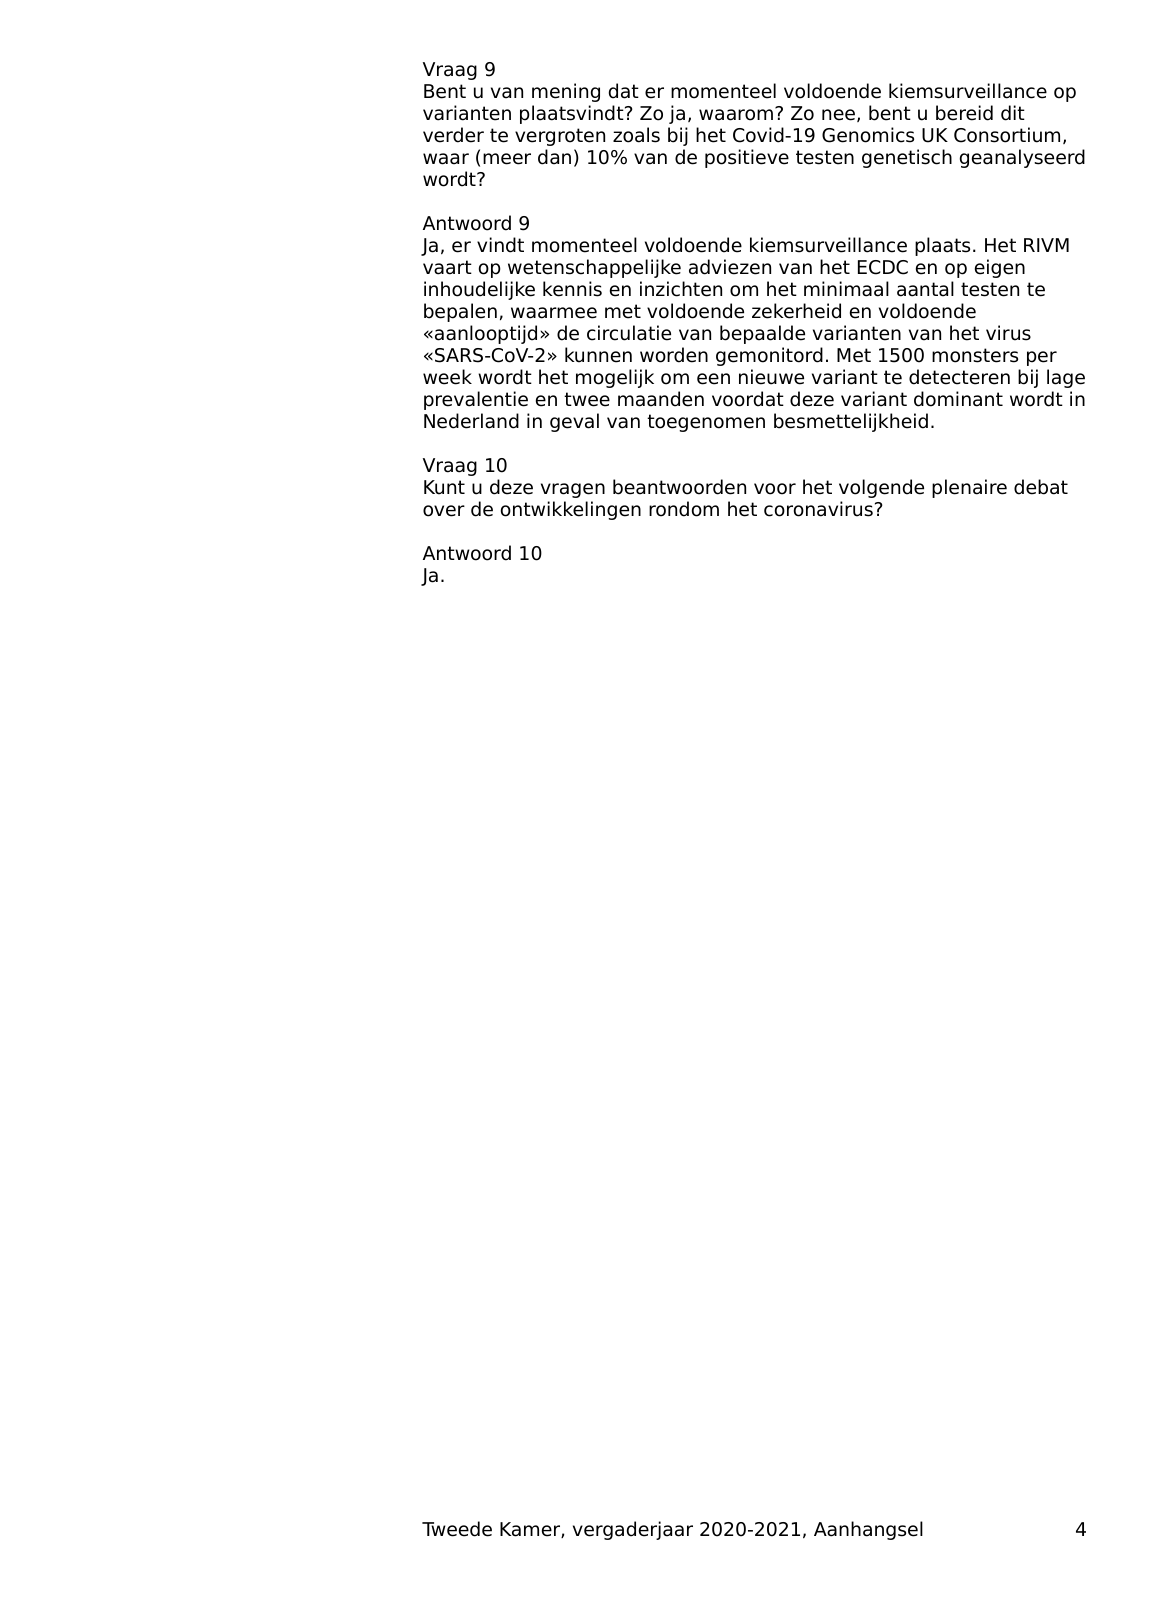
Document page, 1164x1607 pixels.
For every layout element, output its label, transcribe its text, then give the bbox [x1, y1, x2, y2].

text Antwoord 10 [422, 543, 1087, 565]
text Kunt u deze vragen beantwoorden voor het volgende plenaire debat over de ontwikkelingen rondom het coronavirus? [422, 477, 1087, 521]
text Ja. [422, 565, 1087, 587]
text Vraag 9 [422, 59, 1087, 81]
text Antwoord 9 [422, 213, 1087, 235]
text Vraag 10 [422, 455, 1087, 477]
text Ja, er vindt momenteel voldoende kiemsurveillance plaats. Het RIVM vaart op wetenschappelijke adviezen van het ECDC en op eigen inhoudelijke kennis en inzichten om het minimaal aantal testen te bepalen, waarmee met voldoende zekerheid en voldoende «aanlooptijd» de circulatie van bepaalde varianten van het virus «SARS-CoV-2» kunnen worden gemonitord. Met 1500 monsters per week wordt het mogelijk om een nieuwe variant te detecteren bij lage prevalentie en twee maanden voordat deze variant dominant wordt in Nederland in geval van toegenomen besmettelijkheid. [422, 235, 1087, 433]
text Bent u van mening dat er momenteel voldoende kiemsurveillance op varianten plaatsvindt? Zo ja, waarom? Zo nee, bent u bereid dit verder te vergroten zoals bij het Covid-19 Genomics UK Consortium, waar (meer dan) 10% van de positieve testen genetisch geanalyseerd wordt? [422, 81, 1087, 191]
